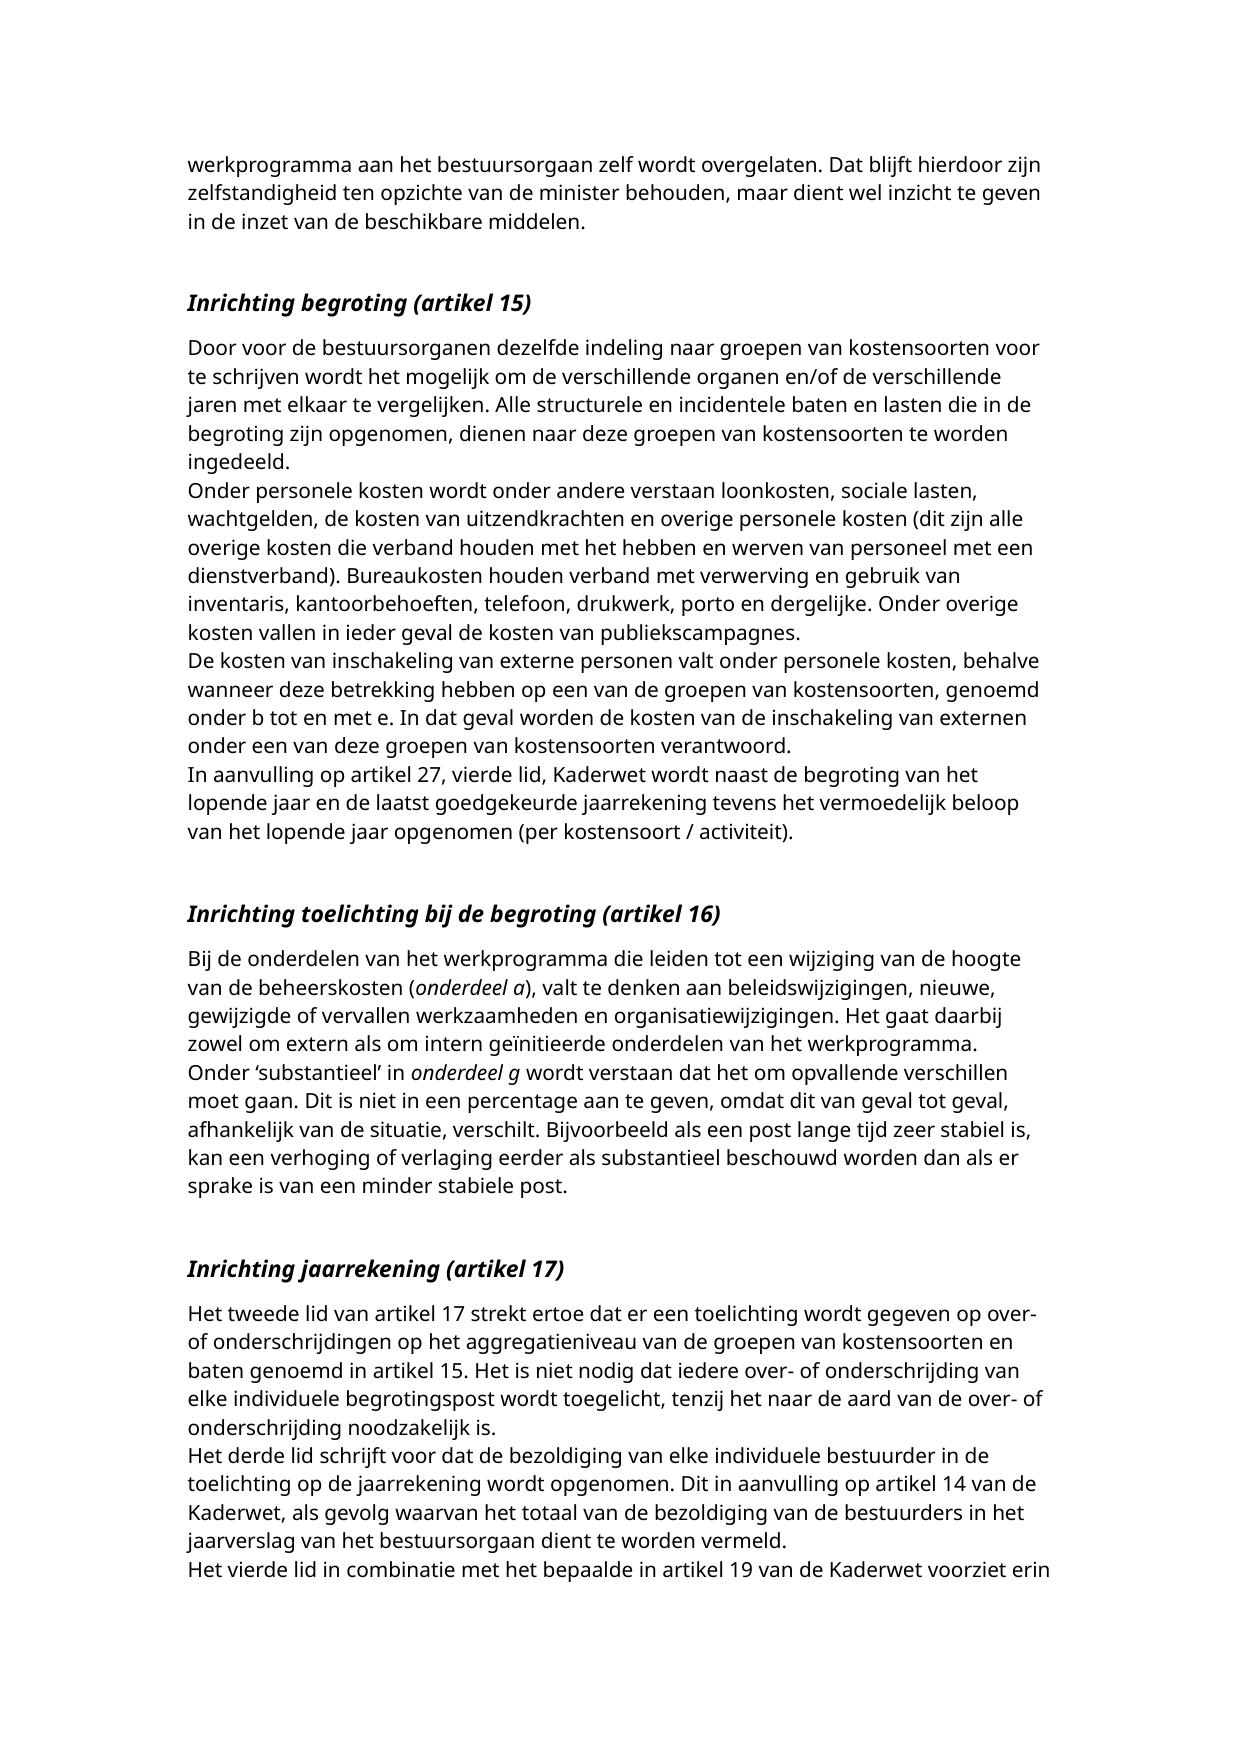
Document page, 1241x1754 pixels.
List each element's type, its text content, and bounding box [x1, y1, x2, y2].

text Het tweede lid van artikel 17 strekt ertoe dat er een toelichting wordt gegeven op over- of onderschrijdingen op het aggregatieniveau van de groepen van kostensoorten en baten genoemd in artikel 15. Het is niet nodig dat iedere over- of onderschrijding van elke individuele begrotingspost wordt toegelicht, tenzij het naar de aard van de over- of onderschrijding noodzakelijk is. [187, 1299, 1053, 1441]
text Het vierde lid in combinatie met het bepaalde in artikel 19 van de Kaderwet voorziet erin [187, 1555, 1053, 1583]
subtitle Inrichting jaarrekening (artikel 17) [187, 1253, 1053, 1284]
text werkprogramma aan het bestuursorgaan zelf wordt overgelaten. Dat blijft hierdoor zijn zelfstandigheid ten opzichte van de minister behouden, maar dient wel inzicht te geven in de inzet van de beschikbare middelen. [187, 150, 1053, 235]
subtitle Inrichting begroting (artikel 15) [187, 287, 1053, 318]
subtitle Inrichting toelichting bij de begroting (artikel 16) [187, 898, 1053, 929]
text Onder ‘substantieel’ in onderdeel g wordt verstaan dat het om opvallende verschillen moet gaan. Dit is niet in een percentage aan te geven, omdat dit van geval tot geval, afhankelijk van de situatie, verschilt. Bijvoorbeeld als een post lange tijd zeer stabiel is, kan een verhoging of verlaging eerder als substantieel beschouwd worden dan als er sprake is van een minder stabiele post. [187, 1058, 1053, 1200]
text In aanvulling op artikel 27, vierde lid, Kaderwet wordt naast de begroting van het lopende jaar en de laatst goedgekeurde jaarrekening tevens het vermoedelijk beloop van het lopende jaar opgenomen (per kostensoort / activiteit). [187, 760, 1053, 845]
text Bij de onderdelen van het werkprogramma die leiden tot een wijziging van de hoogte van de beheerskosten (onderdeel a), valt te denken aan beleidswijzigingen, nieuwe, gewijzigde of vervallen werkzaamheden en organisatiewijzigingen. Het gaat daarbij zowel om extern als om intern geïnitieerde onderdelen van het werkprogramma. [187, 944, 1053, 1058]
text Door voor de bestuursorganen dezelfde indeling naar groepen van kostensoorten voor te schrijven wordt het mogelijk om de verschillende organen en/of de verschillende jaren met elkaar te vergelijken. Alle structurele en incidentele baten en lasten die in de begroting zijn opgenomen, dienen naar deze groepen van kostensoorten te worden ingedeeld. [187, 333, 1053, 476]
text Onder personele kosten wordt onder andere verstaan loonkosten, sociale lasten, wachtgelden, de kosten van uitzendkrachten en overige personele kosten (dit zijn alle overige kosten die verband houden met het hebben en werven van personeel met een dienstverband). Bureaukosten houden verband met verwerving en gebruik van inventaris, kantoorbehoeften, telefoon, drukwerk, porto en dergelijke. Onder overige kosten vallen in ieder geval de kosten van publiekscampagnes. [187, 476, 1053, 646]
text De kosten van inschakeling van externe personen valt onder personele kosten, behalve wanneer deze betrekking hebben op een van de groepen van kostensoorten, genoemd onder b tot en met e. In dat geval worden de kosten van de inschakeling van externen onder een van deze groepen van kostensoorten verantwoord. [187, 646, 1053, 760]
text Het derde lid schrijft voor dat de bezoldiging van elke individuele bestuurder in de toelichting op de jaarrekening wordt opgenomen. Dit in aanvulling op artikel 14 van de Kaderwet, als gevolg waarvan het totaal van de bezoldiging van de bestuurders in het jaarverslag van het bestuursorgaan dient te worden vermeld. [187, 1441, 1053, 1555]
